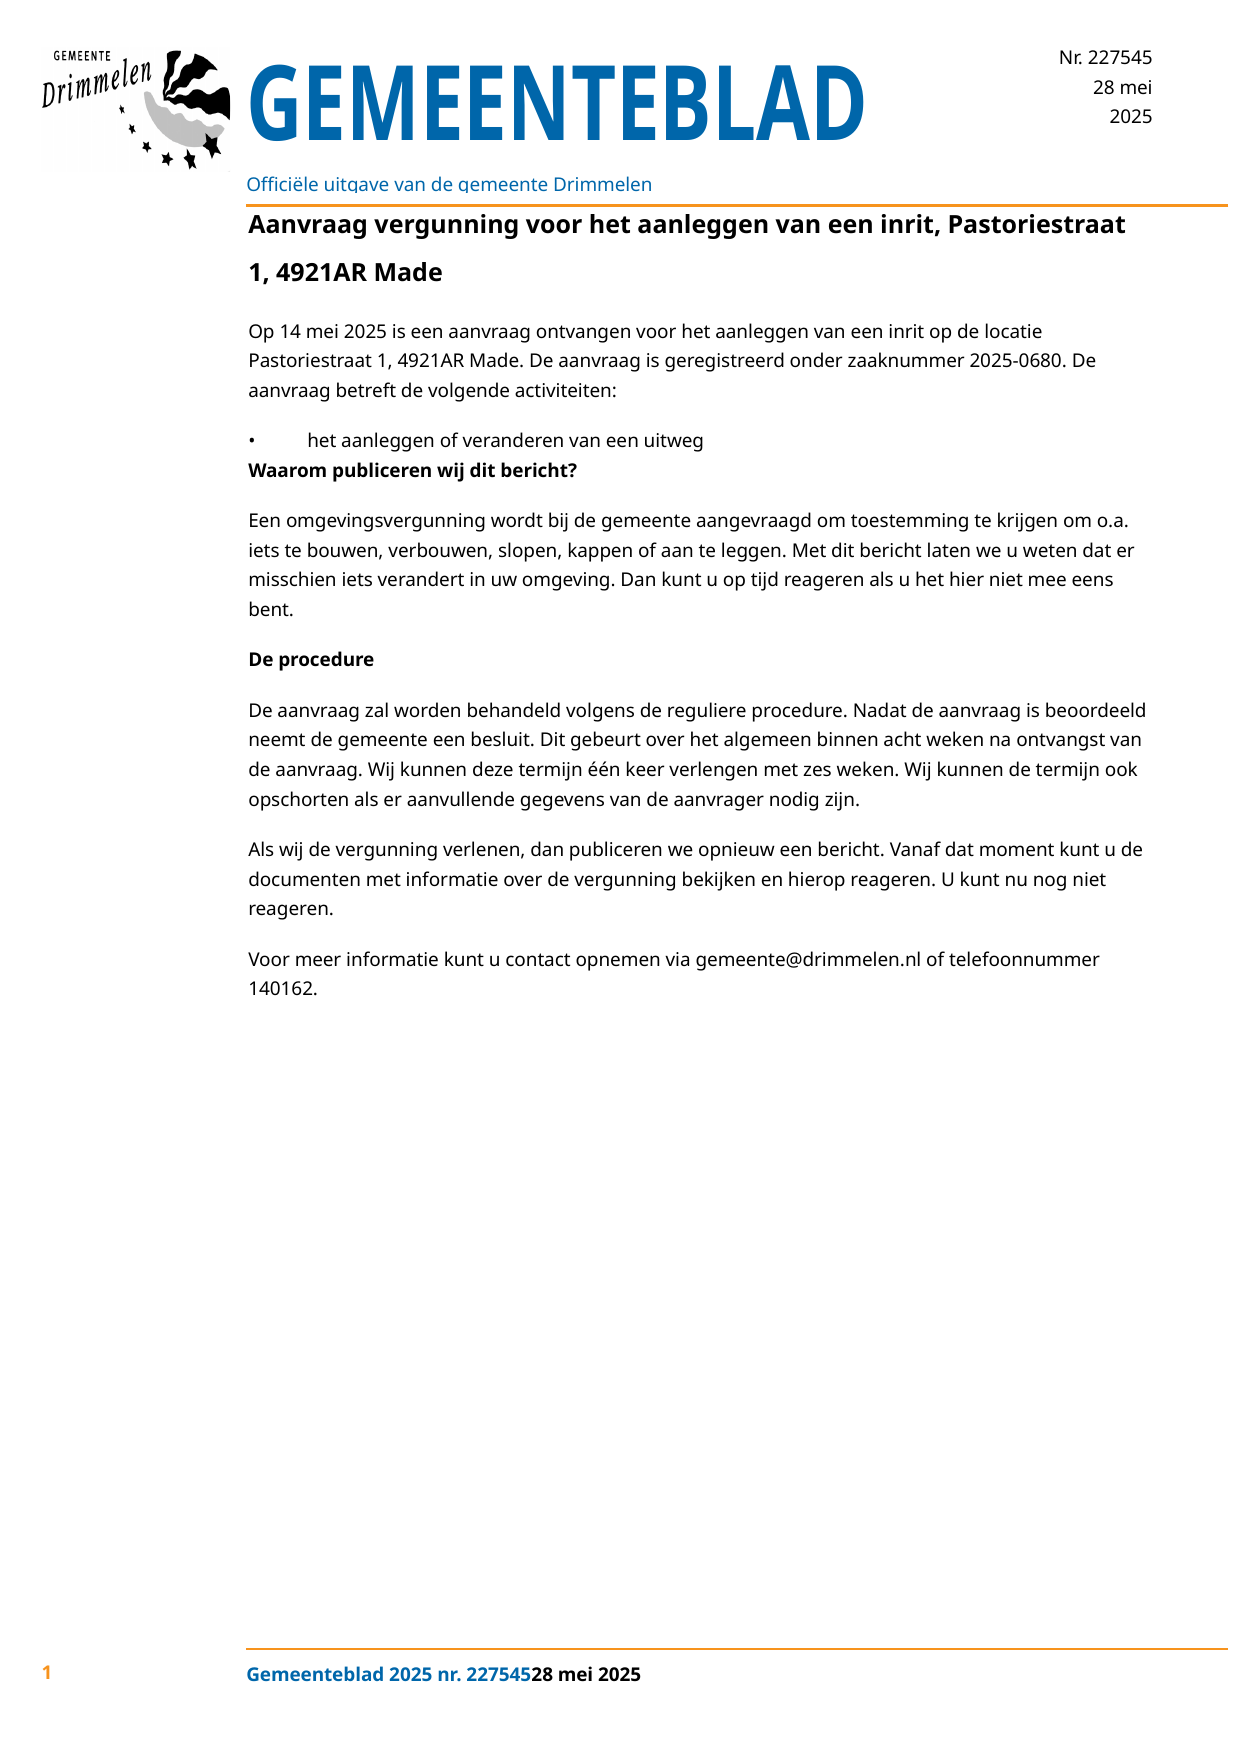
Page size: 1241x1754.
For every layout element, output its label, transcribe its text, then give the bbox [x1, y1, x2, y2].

text Als wij de vergunning verlenen, dan publiceren we opnieuw een bericht. Vanaf dat moment kunt u de documenten met informatie over de vergunning bekijken en hierop reageren. U kunt nu nog niet reageren. [248, 836, 1152, 921]
picture [41, 47, 231, 172]
text Een omgevingsvergunning wordt bij de gemeente aangevraagd om toestemming te krijgen om o.a. iets te bouwen, verbouwen, slopen, kappen of aan te leggen. Met dit bericht laten we u weten dat er misschien iets verandert in uw omgeving. Dan kunt u op tijd reageren als u het hier niet mee eens bent. [248, 507, 1152, 622]
text Voor meer informatie kunt u contact opnemen via gemeente@drimmelen.nl of telefoonnummer 140162. [248, 946, 1152, 1001]
text De aanvraag zal worden behandeld volgens de reguliere procedure. Nadat de aanvraag is beoordeeld neemt de gemeente een besluit. Dit gebeurt over het algemeen binnen acht weken na ontvangst van de aanvraag. Wij kunnen deze termijn één keer verlengen met zes weken. Wij kunnen de termijn ook opschorten als er aanvullende gegevens van de aanvrager nodig zijn. [248, 697, 1152, 812]
list het aanleggen of veranderen van een uitweg [248, 427, 1152, 453]
text Aanvraag vergunning voor het aanleggen van een inrit, Pastoriestraat 1, 4921AR Made [248, 207, 1152, 288]
text Op 14 mei 2025 is een aanvraag ontvangen voor het aanleggen van een inrit op de locatie Pastoriestraat 1, 4921AR Made. De aanvraag is geregistreerd onder zaaknummer 2025-0680. De aanvraag betreft de volgende activiteiten: [248, 318, 1152, 403]
text De procedure [248, 647, 1152, 672]
text Waarom publiceren wij dit bericht? [248, 457, 1152, 483]
